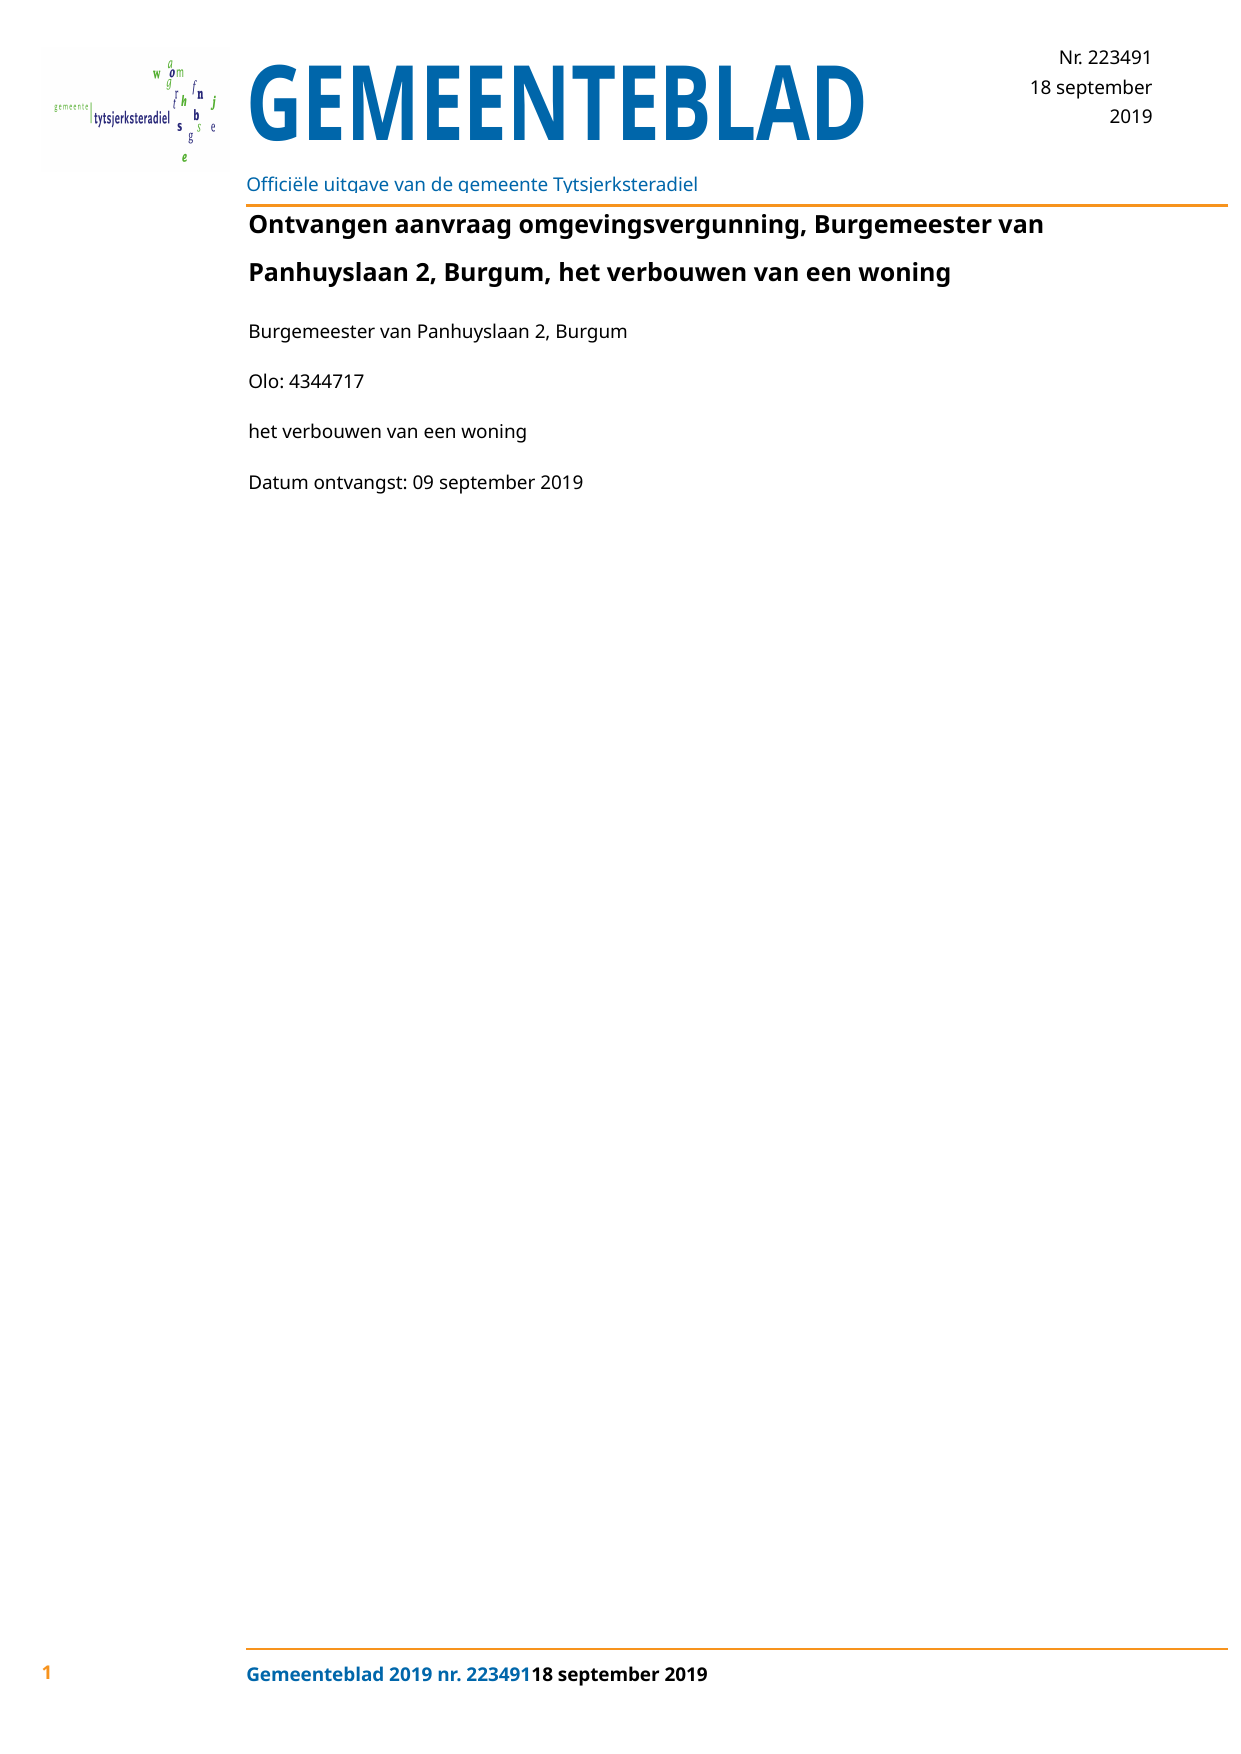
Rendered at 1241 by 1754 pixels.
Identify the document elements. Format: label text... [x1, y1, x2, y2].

text Ontvangen aanvraag omgevingsvergunning, Burgemeester van Panhuyslaan 2, Burgum, het verbouwen van een woning [248, 207, 1152, 288]
text Datum ontvangst: 09 september 2019 [248, 469, 1152, 495]
text het verbouwen van een woning [248, 419, 1152, 444]
text Olo: 4344717 [248, 368, 1152, 394]
picture [41, 47, 231, 172]
text Burgemeester van Panhuyslaan 2, Burgum [248, 318, 1152, 344]
